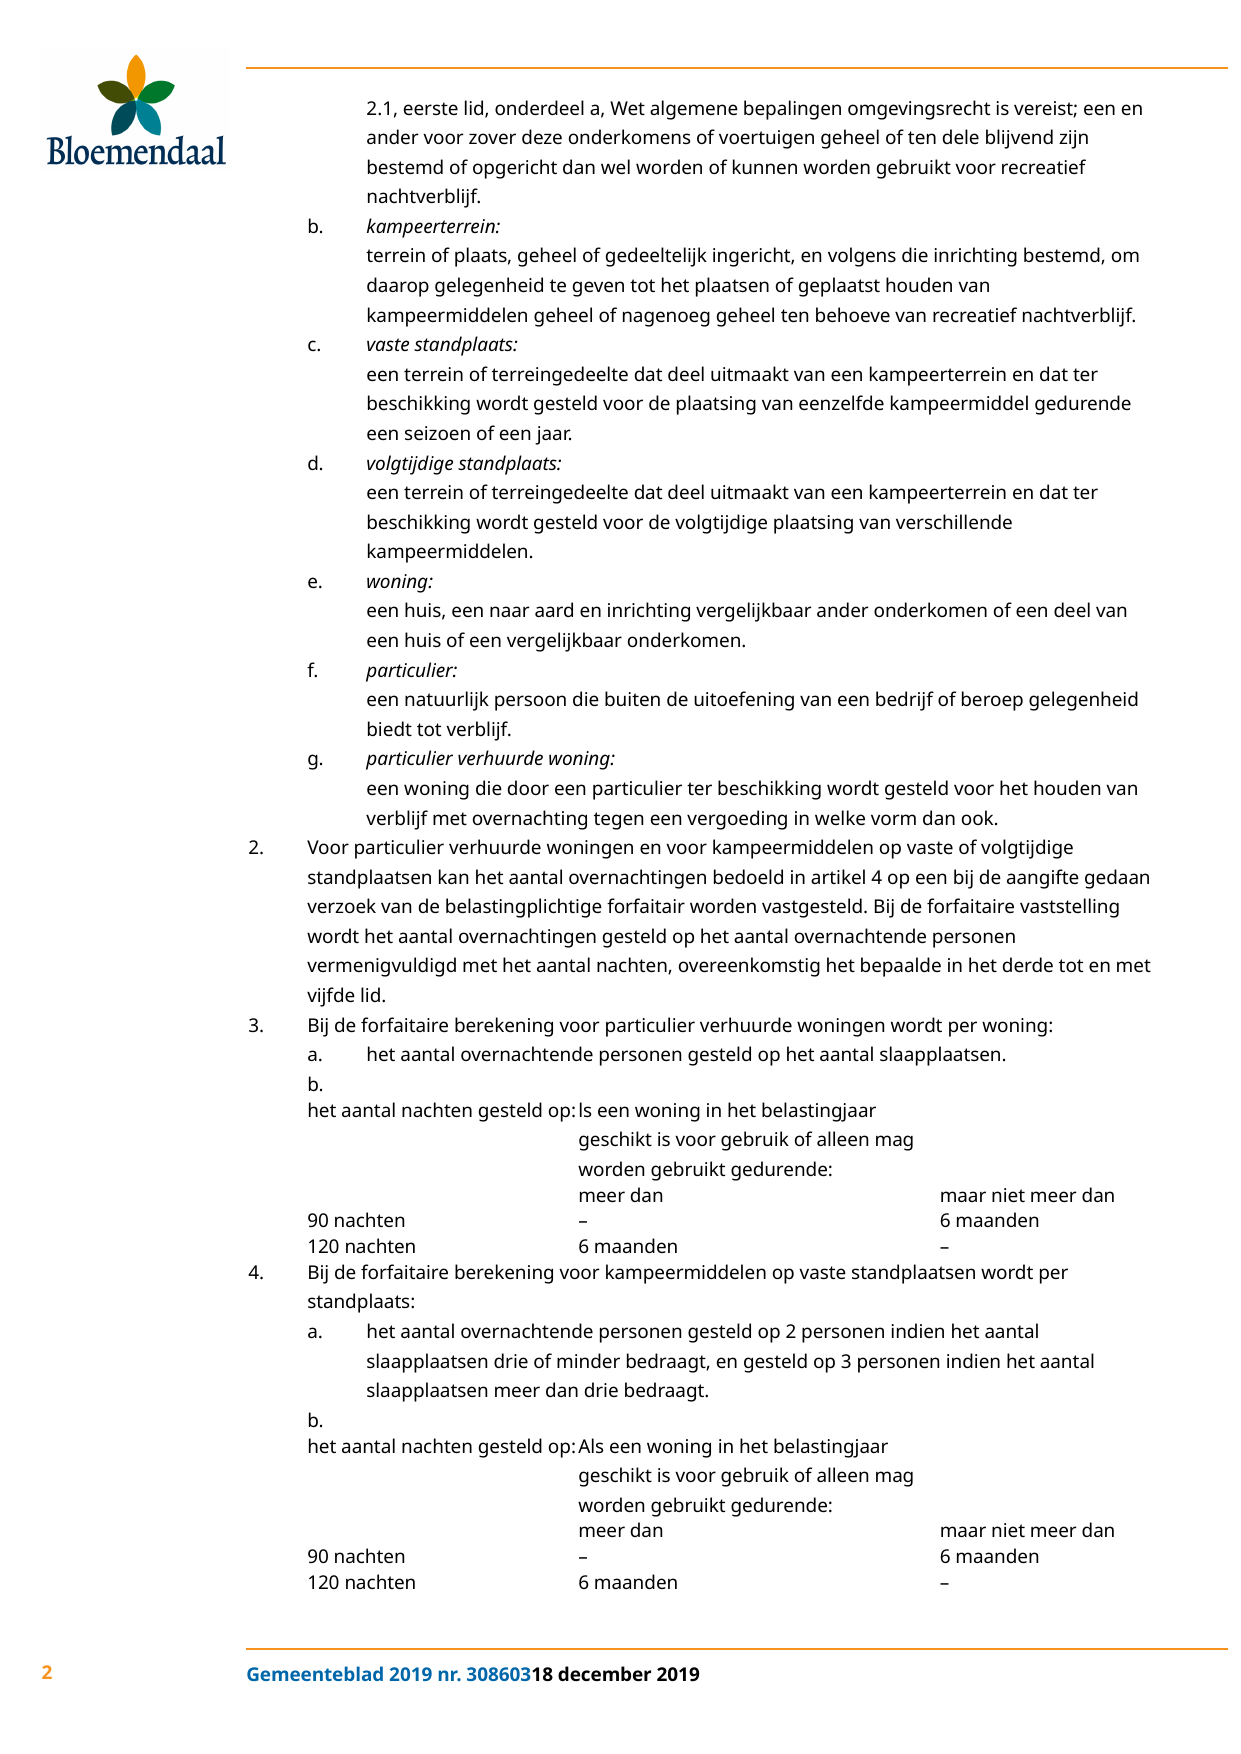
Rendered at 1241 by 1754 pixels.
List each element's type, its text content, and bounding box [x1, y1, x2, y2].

list Bij de forfaitaire berekening voor particulier verhuurde woningen wordt per woning: [248, 1012, 1152, 1038]
table_cell – [578, 1544, 939, 1569]
table_cell 120 nachten [307, 1233, 578, 1259]
list een huis, een naar aard en inrichting vergelijkbaar ander onderkomen of een deel van een huis of een vergelijkbaar onderkomen. [307, 598, 1152, 653]
list volgtijdige standplaats: [307, 450, 1152, 476]
list particulier verhuurde woning: [307, 746, 1152, 771]
list woning: [307, 568, 1152, 594]
list 2.1, eerste lid, onderdeel a, Wet algemene bepalingen omgevingsrecht is vereist; een en ander voor zover deze onderkomens of voertuigen geheel of ten dele blijvend zijn bestemd of opgericht dan wel worden of kunnen worden gebruikt voor recreatief nachtverblijf. [307, 95, 1152, 209]
list kampeerterrein: [307, 213, 1152, 239]
list een woning die door een particulier ter beschikking wordt gesteld voor het houden van verblijf met overnachting tegen een vergoeding in welke vorm dan ook. [307, 775, 1152, 831]
table_cell maar niet meer dan [940, 1182, 1211, 1207]
list een natuurlijk persoon die buiten de uitoefening van een bedrijf of beroep gelegenheid biedt tot verblijf. [307, 686, 1152, 742]
list het aantal overnachtende personen gesteld op 2 personen indien het aantal slaapplaatsen drie of minder bedraagt, en gesteld op 3 personen indien het aantal slaapplaatsen meer dan drie bedraagt. [307, 1318, 1152, 1403]
table_header het aantal nachten gesteld op: [307, 1433, 578, 1518]
table_cell meer dan [578, 1182, 939, 1207]
table_header het aantal nachten gesteld op: [307, 1097, 578, 1182]
table_cell 90 nachten [307, 1208, 578, 1233]
table_cell – [940, 1233, 1211, 1259]
table_header Als een woning in het belastingjaar geschikt is voor gebruik of alleen mag worden gebruikt gedurende: [578, 1433, 939, 1518]
list particulier: [307, 657, 1152, 683]
picture [41, 47, 231, 172]
table_header [940, 1433, 1211, 1518]
table_cell 120 nachten [307, 1569, 578, 1595]
list terrein of plaats, geheel of gedeeltelijk ingericht, en volgens die inrichting bestemd, om daarop gelegenheid te geven tot het plaatsen of geplaatst houden van kampeermiddelen geheel of nagenoeg geheel ten behoeve van recreatief nachtverblijf. [307, 243, 1152, 328]
list Voor particulier verhuurde woningen en voor kampeermiddelen op vaste of volgtijdige standplaatsen kan het aantal overnachtingen bedoeld in artikel 4 op een bij de aangifte gedaan verzoek van de belastingplichtige forfaitair worden vastgesteld. Bij de forfaitaire vaststelling wordt het aantal overnachtingen gesteld op het aantal overnachtende personen vermenigvuldigd met het aantal nachten, overeenkomstig het bepaalde in het derde tot en met vijfde lid. [248, 834, 1152, 1008]
table_cell [307, 1182, 578, 1207]
table_cell 6 maanden [940, 1544, 1211, 1569]
list vaste standplaats: [307, 331, 1152, 357]
list Bij de forfaitaire berekening voor kampeermiddelen op vaste standplaatsen wordt per standplaats: [248, 1259, 1152, 1314]
list een terrein of terreingedeelte dat deel uitmaakt van een kampeerterrein en dat ter beschikking wordt gesteld voor de plaatsing van eenzelfde kampeermiddel gedurende een seizoen of een jaar. [307, 361, 1152, 446]
list een terrein of terreingedeelte dat deel uitmaakt van een kampeerterrein en dat ter beschikking wordt gesteld voor de volgtijdige plaatsing van verschillende kampeermiddelen. [307, 479, 1152, 564]
table_cell meer dan [578, 1518, 939, 1543]
table_cell – [940, 1569, 1211, 1595]
table_cell 6 maanden [578, 1569, 939, 1595]
table_cell – [578, 1208, 939, 1233]
table_cell 6 maanden [940, 1208, 1211, 1233]
table_header [940, 1097, 1211, 1182]
table_cell [307, 1518, 578, 1543]
table_cell 90 nachten [307, 1544, 578, 1569]
list het aantal overnachtende personen gesteld op het aantal slaapplaatsen. [307, 1041, 1152, 1067]
table_header ls een woning in het belastingjaar geschikt is voor gebruik of alleen mag worden gebruikt gedurende: [578, 1097, 939, 1182]
table_cell maar niet meer dan [940, 1518, 1211, 1543]
table_cell 6 maanden [578, 1233, 939, 1259]
